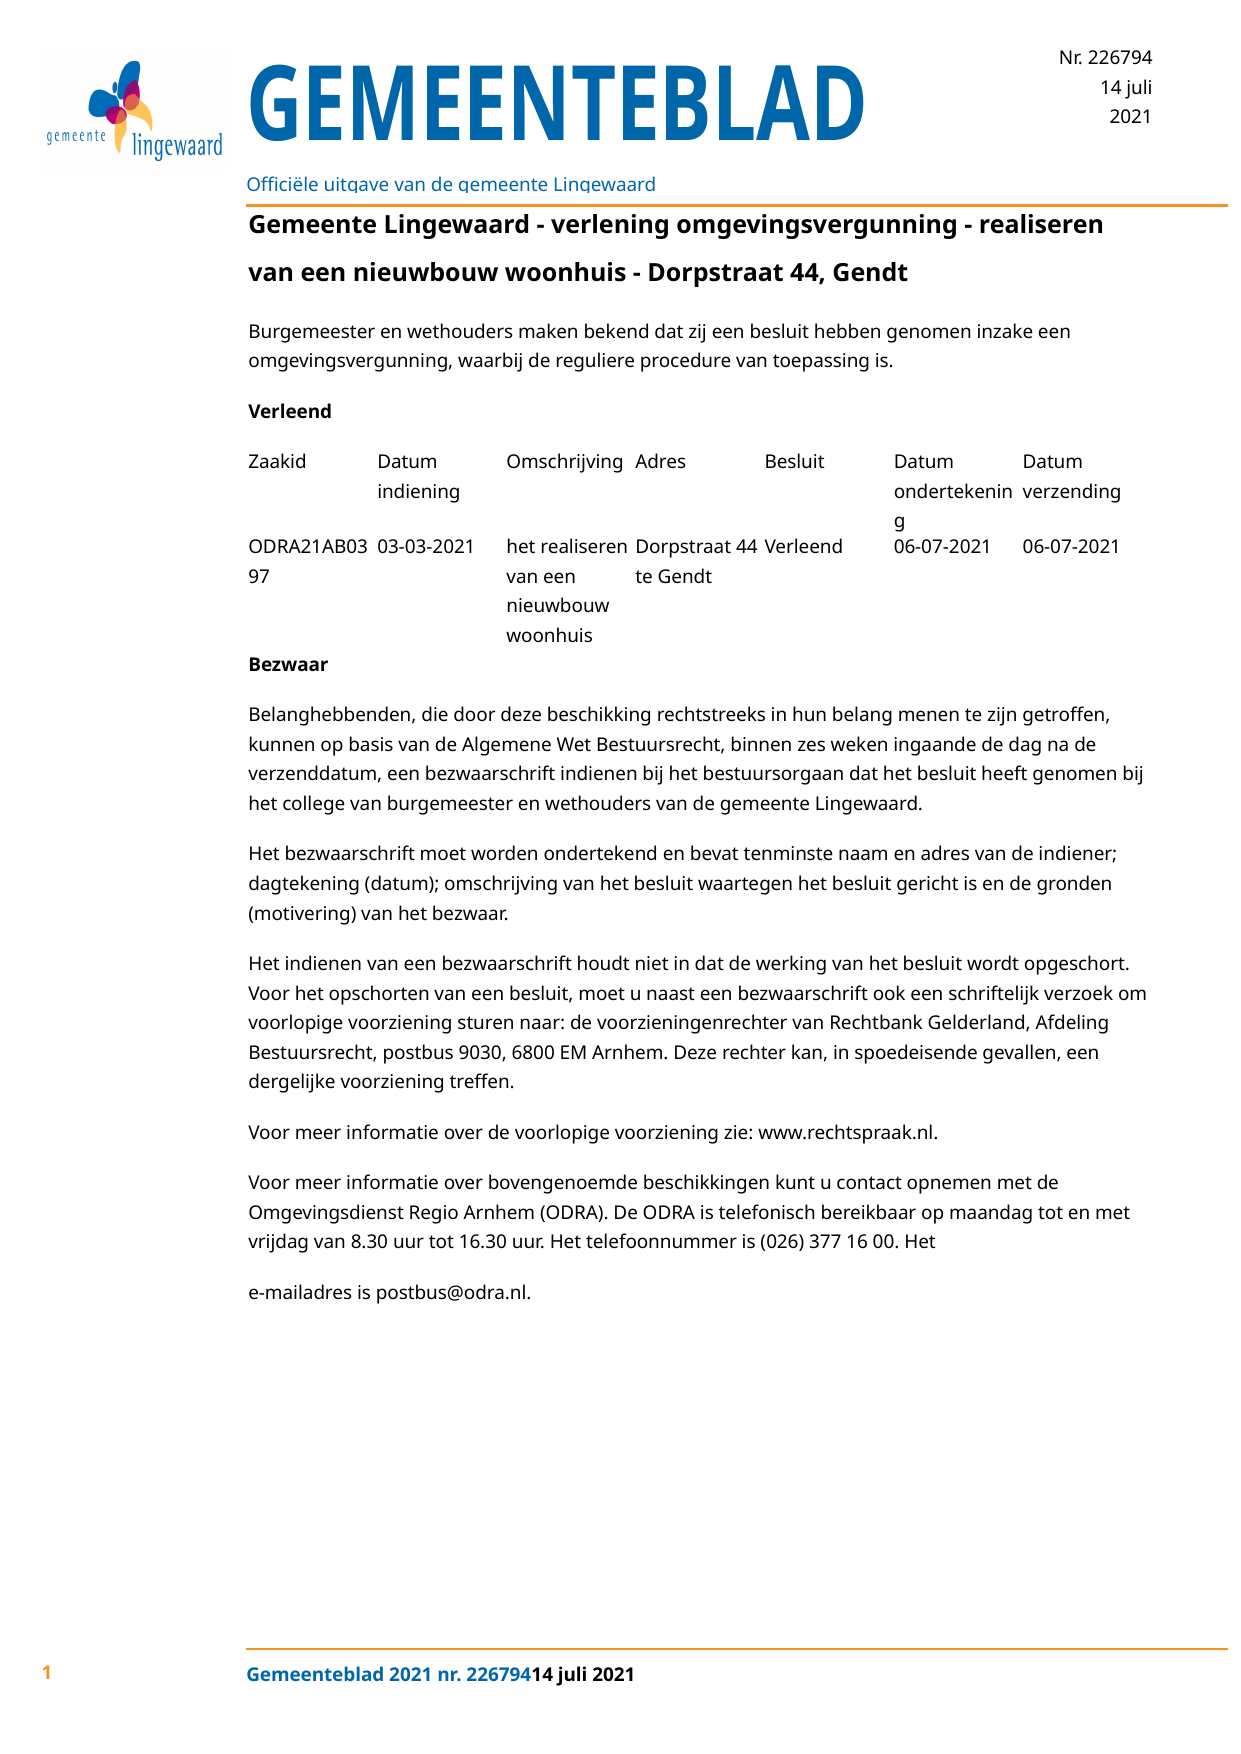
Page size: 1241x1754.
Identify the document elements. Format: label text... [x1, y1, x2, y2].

text e-mailadres is postbus@odra.nl. [248, 1279, 1152, 1305]
text Voor meer informatie over de voorlopige voorziening zie: www.rechtspraak.nl. [248, 1119, 1152, 1145]
table_header Zaakid [248, 449, 377, 533]
text Burgemeester en wethouders maken bekend dat zij een besluit hebben genomen inzake een omgevingsvergunning, waarbij de reguliere procedure van toepassing is. [248, 318, 1152, 373]
text Bezwaar [248, 651, 1152, 677]
table_header Datum indiening [377, 449, 506, 533]
text Voor meer informatie over bovengenoemde beschikkingen kunt u contact opnemen met de Omgevingsdienst Regio Arnhem (ODRA). De ODRA is telefonisch bereikbaar op maandag tot en met vrijdag van 8.30 uur tot 16.30 uur. Het telefoonnummer is (026) 377 16 00. Het [248, 1169, 1152, 1254]
text Het bezwaarschrift moet worden ondertekend en bevat tenminste naam en adres van de indiener; dagtekening (datum); omschrijving van het besluit waartegen het besluit gericht is en de gronden (motivering) van het bezwaar. [248, 841, 1152, 926]
table_cell Dorpstraat 44 te Gendt [635, 533, 764, 648]
table_header Adres [635, 449, 764, 533]
table_cell het realiseren van een nieuwbouw woonhuis [506, 533, 635, 648]
table_cell Verleend [764, 533, 893, 648]
text Het indienen van een bezwaarschrift houdt niet in dat de werking van het besluit wordt opgeschort. Voor het opschorten van een besluit, moet u naast een bezwaarschrift ook een schriftelijk verzoek om voorlopige voorziening sturen naar: de voorzieningenrechter van Rechtbank Gelderland, Afdeling Bestuursrecht, postbus 9030, 6800 EM Arnhem. Deze rechter kan, in spoedeisende gevallen, een dergelijke voorziening treffen. [248, 950, 1152, 1094]
table_cell ODRA21AB0397 [248, 533, 377, 648]
table_header Omschrijving [506, 449, 635, 533]
table_cell 03-03-2021 [377, 533, 506, 648]
text Verleend [248, 398, 1152, 424]
table_header Datum ondertekening [894, 449, 1022, 533]
text Gemeente Lingewaard - verlening omgevingsvergunning - realiseren van een nieuwbouw woonhuis - Dorpstraat 44, Gendt [248, 207, 1152, 288]
picture [41, 47, 231, 172]
table_cell 06-07-2021 [894, 533, 1022, 648]
text Belanghebbenden, die door deze beschikking rechtstreeks in hun belang menen te zijn getroffen, kunnen op basis van de Algemene Wet Bestuursrecht, binnen zes weken ingaande de dag na de verzenddatum, een bezwaarschrift indienen bij het bestuursorgaan dat het besluit heeft genomen bij het college van burgemeester en wethouders van de gemeente Lingewaard. [248, 701, 1152, 816]
table_header Besluit [764, 449, 893, 533]
table_header Datum verzending [1023, 449, 1152, 533]
table_cell 06-07-2021 [1023, 533, 1152, 648]
